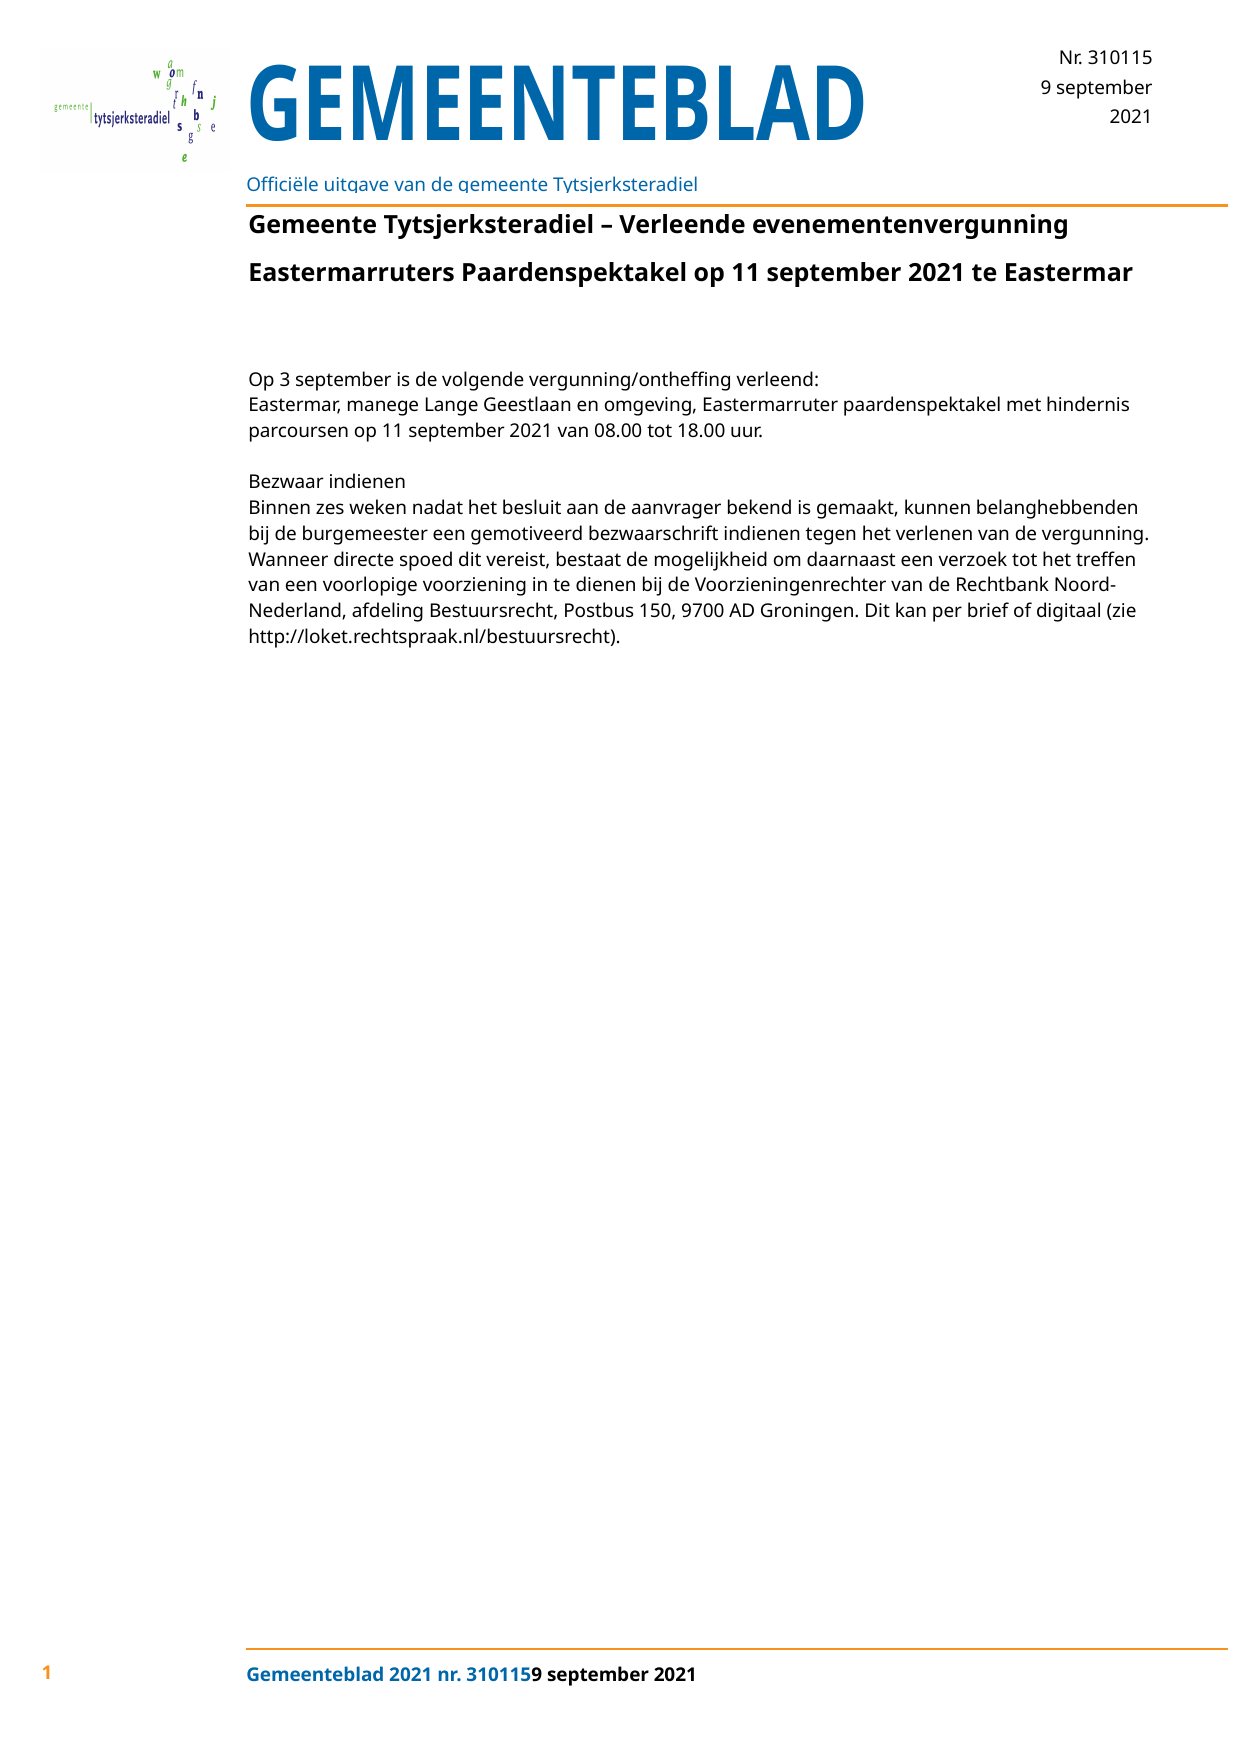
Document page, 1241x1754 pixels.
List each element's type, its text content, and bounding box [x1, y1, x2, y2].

text Bezwaar indienen [248, 469, 1152, 494]
picture [41, 47, 231, 172]
text Binnen zes weken nadat het besluit aan de aanvrager bekend is gemaakt, kunnen belanghebbenden bij de burgemeester een gemotiveerd bezwaarschrift indienen tegen het verlenen van de vergunning. Wanneer directe spoed dit vereist, bestaat de mogelijkheid om daarnaast een verzoek tot het treffen van een voorlopige voorziening in te dienen bij de Voorzieningenrechter van de Rechtbank Noord-Nederland, afdeling Bestuursrecht, Postbus 150, 9700 AD Groningen. Dit kan per brief of digitaal (zie http://loket.rechtspraak.nl/bestuursrecht). [248, 494, 1152, 649]
text Gemeente Tytsjerksteradiel – Verleende evenementenvergunning Eastermarruters Paardenspektakel op 11 september 2021 te Eastermar [248, 207, 1152, 288]
text Eastermar, manege Lange Geestlaan en omgeving, Eastermarruter paardenspektakel met hindernis parcoursen op 11 september 2021 van 08.00 tot 18.00 uur. [248, 391, 1152, 443]
text Op 3 september is de volgende vergunning/ontheffing verleend: [248, 366, 1152, 391]
